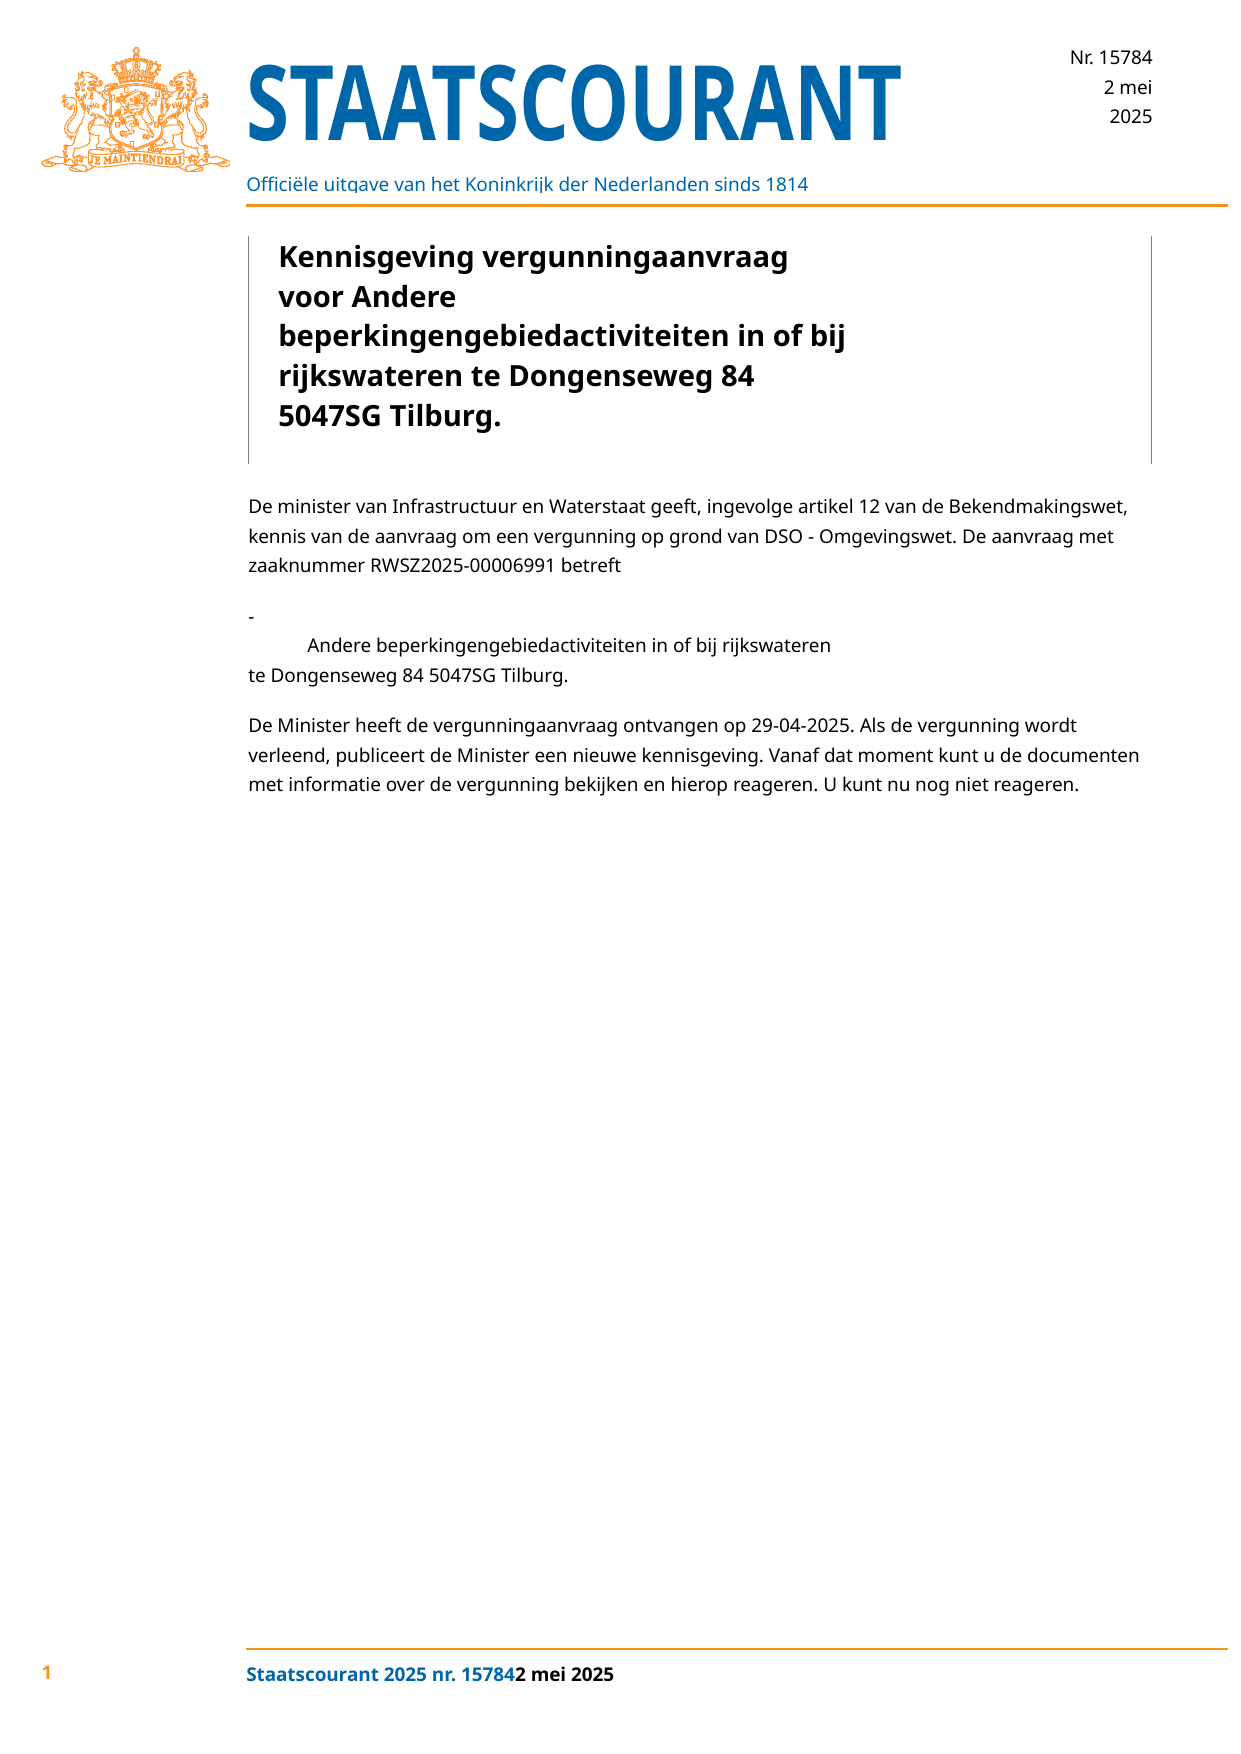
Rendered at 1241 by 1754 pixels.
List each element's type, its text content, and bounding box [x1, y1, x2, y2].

picture [41, 47, 231, 172]
text De minister van Infrastructuur en Waterstaat geeft, ingevolge artikel 12 van de Bekendmakingswet, kennis van de aanvraag om een vergunning op grond van DSO - Omgevingswet. De aanvraag met zaaknummer RWSZ2025-00006991 betreft [248, 493, 1152, 578]
picture [912, 236, 1090, 414]
text te Dongenseweg 84 5047SG Tilburg. [248, 662, 1152, 688]
table_header Kennisgeving vergunningaanvraag voor Andere beperkingengebiedactiviteiten in of bij rijkswateren te Dongenseweg 84 5047SG Tilburg. [249, 236, 850, 464]
list Andere beperkingengebiedactiviteiten in of bij rijkswateren [248, 632, 1152, 658]
table_header [1090, 236, 1151, 413]
table_header [850, 414, 1151, 464]
text De Minister heeft de vergunningaanvraag ontvangen op 29-04-2025. Als de vergunning wordt verleend, publiceert de Minister een nieuwe kennisgeving. Vanaf dat moment kunt u de documenten met informatie over de vergunning bekijken en hierop reageren. U kunt nu nog niet reageren. [248, 712, 1152, 797]
table_header [850, 236, 912, 413]
